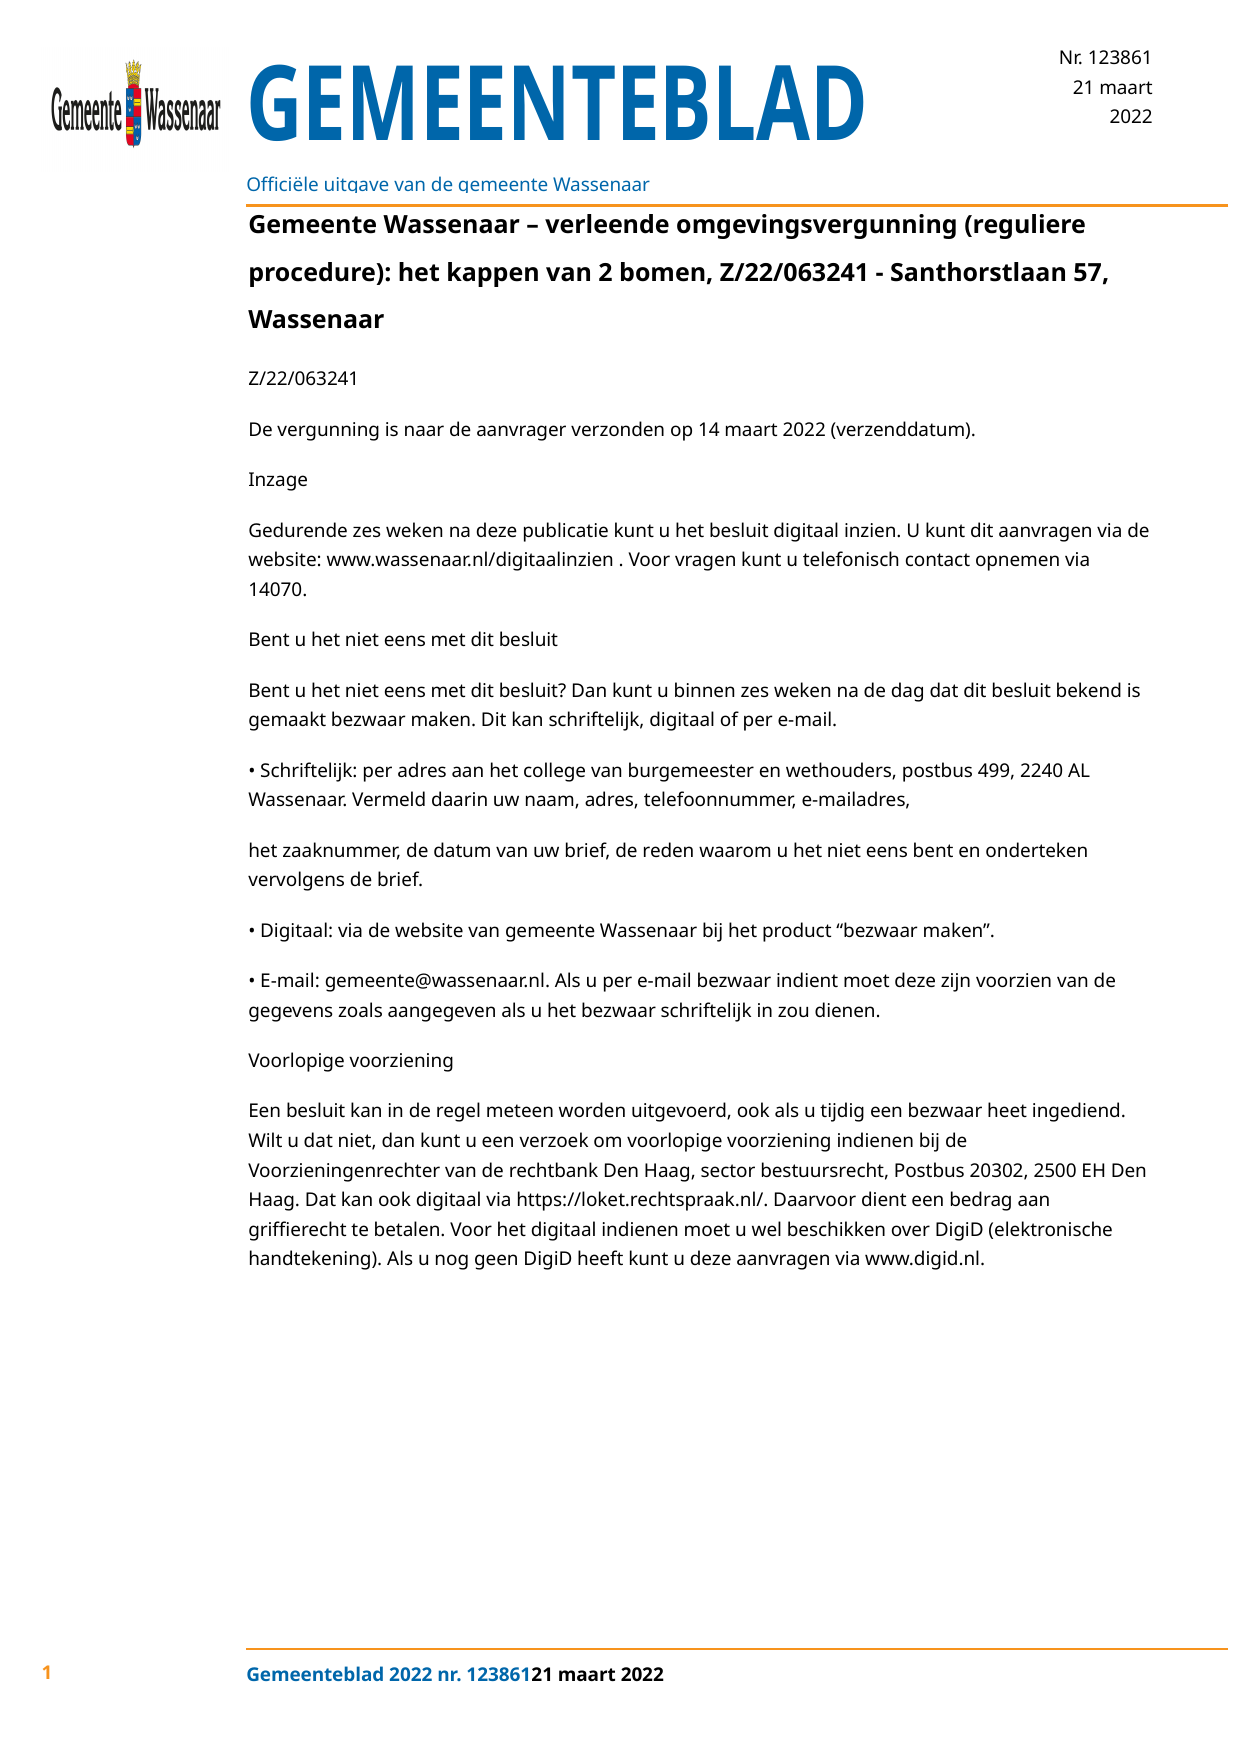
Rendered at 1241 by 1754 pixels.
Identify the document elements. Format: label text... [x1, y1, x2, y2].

text Een besluit kan in de regel meteen worden uitgevoerd, ook als u tijdig een bezwaar heet ingediend. Wilt u dat niet, dan kunt u een verzoek om voorlopige voorziening indienen bij de Voorzieningenrechter van de rechtbank Den Haag, sector bestuursrecht, Postbus 20302, 2500 EH Den Haag. Dat kan ook digitaal via https://loket.rechtspraak.nl/. Daarvoor dient een bedrag aan griffierecht te betalen. Voor het digitaal indienen moet u wel beschikken over DigiD (elektronische handtekening). Als u nog geen DigiD heeft kunt u deze aanvragen via www.digid.nl. [248, 1098, 1152, 1271]
text Voorlopige voorziening [248, 1047, 1152, 1073]
text • E-mail: gemeente@wassenaar.nl. Als u per e-mail bezwaar indient moet deze zijn voorzien van de gegevens zoals aangegeven als u het bezwaar schriftelijk in zou dienen. [248, 967, 1152, 1022]
text Inzage [248, 466, 1152, 492]
text Bent u het niet eens met dit besluit? Dan kunt u binnen zes weken na de dag dat dit besluit bekend is gemaakt bezwaar maken. Dit kan schriftelijk, digitaal of per e-mail. [248, 677, 1152, 732]
text Bent u het niet eens met dit besluit [248, 626, 1152, 652]
picture [41, 47, 231, 172]
text • Schriftelijk: per adres aan het college van burgemeester en wethouders, postbus 499, 2240 AL Wassenaar. Vermeld daarin uw naam, adres, telefoonnummer, e-mailadres, [248, 757, 1152, 812]
text De vergunning is naar de aanvrager verzonden op 14 maart 2022 (verzenddatum). [248, 416, 1152, 442]
text Gedurende zes weken na deze publicatie kunt u het besluit digitaal inzien. U kunt dit aanvragen via de website: www.wassenaar.nl/digitaalinzien . Voor vragen kunt u telefonisch contact opnemen via 14070. [248, 517, 1152, 602]
text Gemeente Wassenaar – verleende omgevingsvergunning (reguliere procedure): het kappen van 2 bomen, Z/22/063241 - Santhorstlaan 57, Wassenaar [248, 207, 1152, 336]
text • Digitaal: via de website van gemeente Wassenaar bij het product “bezwaar maken”. [248, 917, 1152, 942]
text het zaaknummer, de datum van uw brief, de reden waarom u het niet eens bent en onderteken vervolgens de brief. [248, 837, 1152, 892]
text Z/22/063241 [248, 366, 1152, 391]
